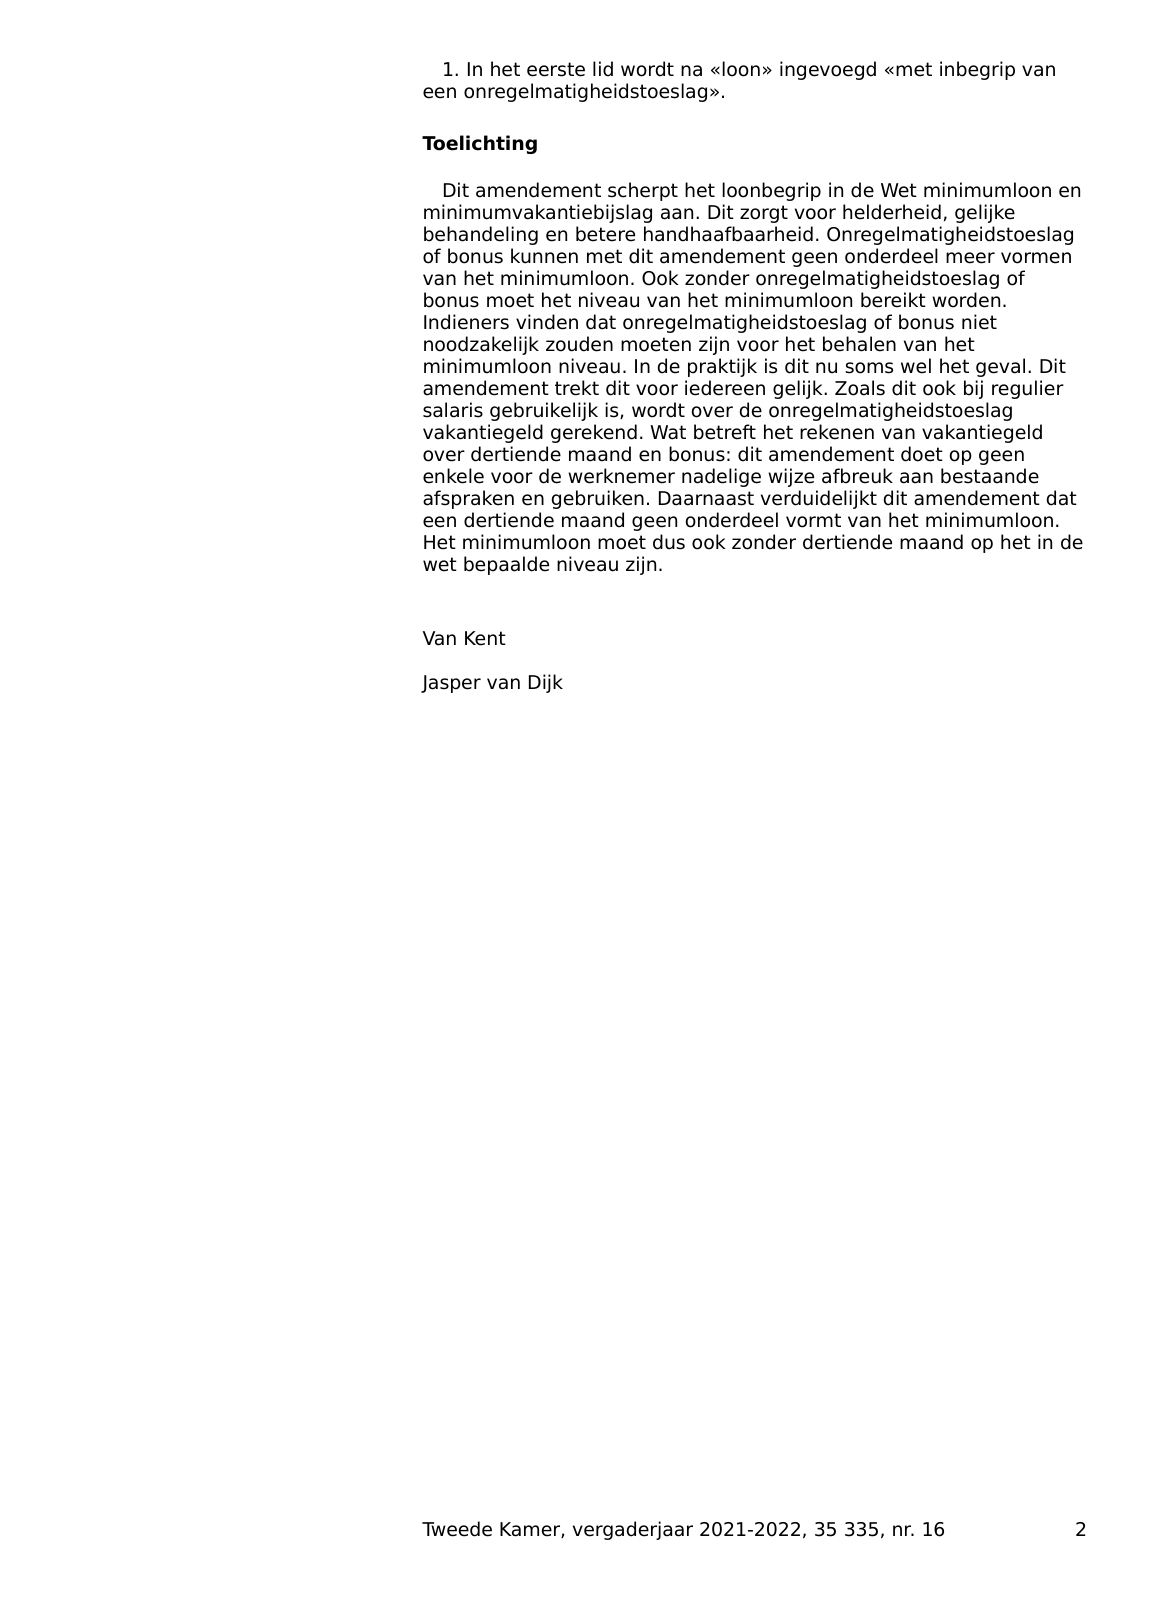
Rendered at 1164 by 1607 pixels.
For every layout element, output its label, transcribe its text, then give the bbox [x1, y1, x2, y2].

text Dit amendement scherpt het loonbegrip in de Wet minimumloon en minimumvakantiebijslag aan. Dit zorgt voor helderheid, gelijke behandeling en betere handhaafbaarheid. Onregelmatigheidstoeslag of bonus kunnen met dit amendement geen onderdeel meer vormen van het minimumloon. Ook zonder onregelmatigheidstoeslag of bonus moet het niveau van het minimumloon bereikt worden. Indieners vinden dat onregelmatigheidstoeslag of bonus niet noodzakelijk zouden moeten zijn voor het behalen van het minimumloon niveau. In de praktijk is dit nu soms wel het geval. Dit amendement trekt dit voor iedereen gelijk. Zoals dit ook bij regulier salaris gebruikelijk is, wordt over de onregelmatigheidstoeslag vakantiegeld gerekend. Wat betreft het rekenen van vakantiegeld over dertiende maand en bonus: dit amendement doet op geen enkele voor de werknemer nadelige wijze afbreuk aan bestaande afspraken en gebruiken. Daarnaast verduidelijkt dit amendement dat een dertiende maand geen onderdeel vormt van het minimumloon. Het minimumloon moet dus ook zonder dertiende maand op het in de wet bepaalde niveau zijn. [422, 180, 1087, 576]
subtitle Toelichting [422, 133, 1087, 155]
text 1. In het eerste lid wordt na «loon» ingevoegd «met inbegrip van een onregelmatigheidstoeslag». [422, 59, 1087, 103]
text Van Kent Jasper van Dijk [422, 606, 1087, 693]
